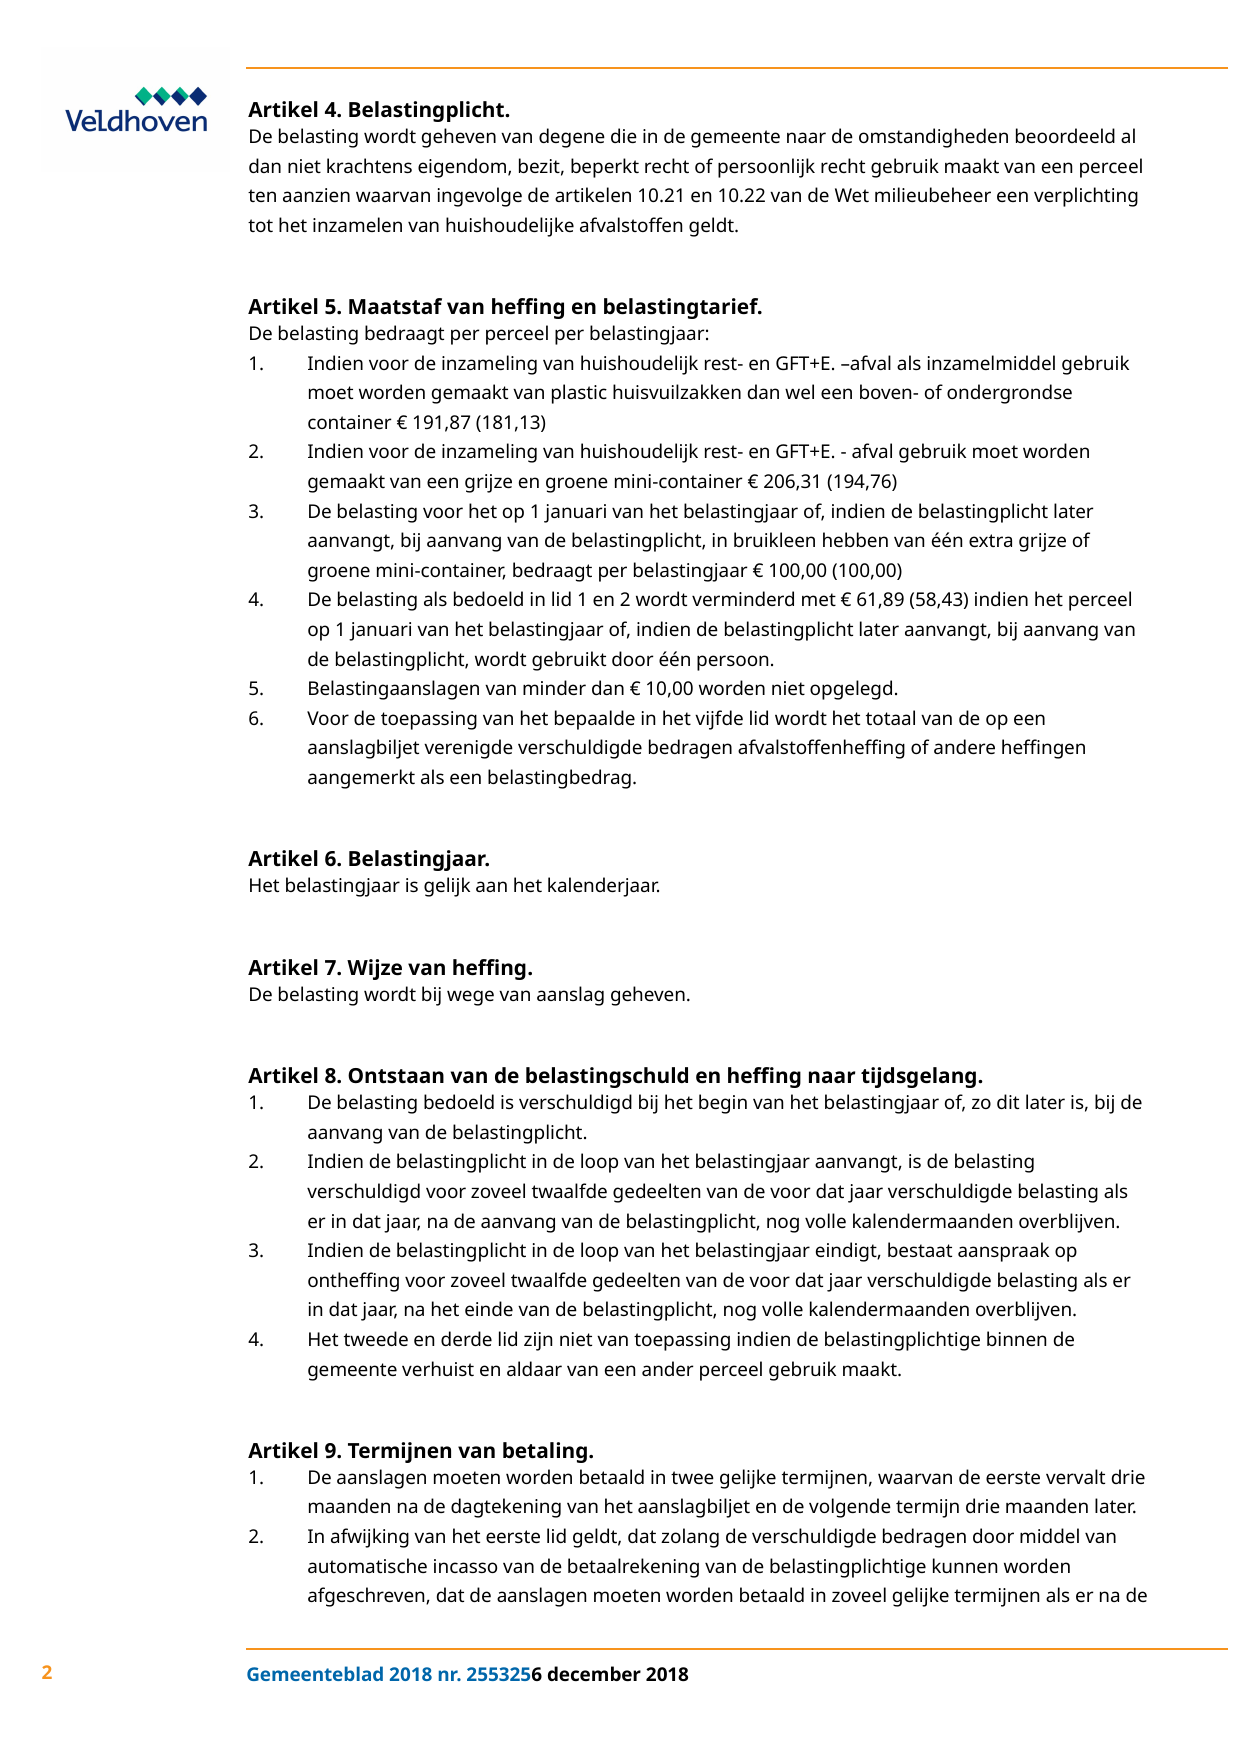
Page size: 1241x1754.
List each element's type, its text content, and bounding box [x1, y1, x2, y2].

list De belasting als bedoeld in lid 1 en 2 wordt verminderd met € 61,89 (58,43) indien het perceel op 1 januari van het belastingjaar of, indien de belastingplicht later aanvangt, bij aanvang van de belastingplicht, wordt gebruikt door één persoon. [248, 587, 1152, 672]
text De belasting wordt geheven van degene die in de gemeente naar de omstandigheden beoordeeld al dan niet krachtens eigendom, bezit, beperkt recht of persoonlijk recht gebruik maakt van een perceel ten aanzien waarvan ingevolge de artikelen 10.21 en 10.22 van de Wet milieubeheer een verplichting tot het inzamelen van huishoudelijke afvalstoffen geldt. [248, 123, 1152, 238]
list De aanslagen moeten worden betaald in twee gelijke termijnen, waarvan de eerste vervalt drie maanden na de dagtekening van het aanslagbiljet en de volgende termijn drie maanden later. [248, 1464, 1152, 1519]
picture [41, 47, 231, 172]
text De belasting bedraagt per perceel per belastingjaar: [248, 320, 1152, 346]
list In afwijking van het eerste lid geldt, dat zolang de verschuldigde bedragen door middel van automatische incasso van de betaalrekening van de belastingplichtige kunnen worden afgeschreven, dat de aanslagen moeten worden betaald in zoveel gelijke termijnen als er na de [248, 1523, 1152, 1608]
list De belasting bedoeld is verschuldigd bij het begin van het belastingjaar of, zo dit later is, bij de aanvang van de belastingplicht. [248, 1089, 1152, 1145]
list Voor de toepassing van het bepaalde in het vijfde lid wordt het totaal van de op een aanslagbiljet verenigde verschuldigde bedragen afvalstoffenheffing of andere heffingen aangemerkt als een belastingbedrag. [248, 705, 1152, 790]
text Het belastingjaar is gelijk aan het kalenderjaar. [248, 873, 1152, 898]
list Het tweede en derde lid zijn niet van toepassing indien de belastingplichtige binnen de gemeente verhuist en aldaar van een ander perceel gebruik maakt. [248, 1326, 1152, 1381]
list Indien de belastingplicht in de loop van het belastingjaar aanvangt, is de belasting verschuldigd voor zoveel twaalfde gedeelten van de voor dat jaar verschuldigde belasting als er in dat jaar, na de aanvang van de belastingplicht, nog volle kalendermaanden overblijven. [248, 1149, 1152, 1233]
text Artikel 8. Ontstaan van de belastingschuld en heffing naar tijdsgelang. [248, 1061, 1152, 1089]
text Artikel 6. Belastingjaar. [248, 844, 1152, 873]
text Artikel 9. Termijnen van betaling. [248, 1436, 1152, 1464]
list Indien voor de inzameling van huishoudelijk rest- en GFT+E. –afval als inzamelmiddel gebruik moet worden gemaakt van plastic huisvuilzakken dan wel een boven- of ondergrondse container € 191,87 (181,13) [248, 350, 1152, 435]
list Indien voor de inzameling van huishoudelijk rest- en GFT+E. - afval gebruik moet worden gemaakt van een grijze en groene mini-container € 206,31 (194,76) [248, 439, 1152, 494]
list Indien de belastingplicht in de loop van het belastingjaar eindigt, bestaat aanspraak op ontheffing voor zoveel twaalfde gedeelten van de voor dat jaar verschuldigde belasting als er in dat jaar, na het einde van de belastingplicht, nog volle kalendermaanden overblijven. [248, 1237, 1152, 1322]
text Artikel 5. Maatstaf van heffing en belastingtarief. [248, 292, 1152, 320]
text Artikel 4. Belastingplicht. [248, 95, 1152, 123]
list Belastingaanslagen van minder dan € 10,00 worden niet opgelegd. [248, 675, 1152, 701]
text De belasting wordt bij wege van aanslag geheven. [248, 981, 1152, 1007]
list De belasting voor het op 1 januari van het belastingjaar of, indien de belastingplicht later aanvangt, bij aanvang van de belastingplicht, in bruikleen hebben van één extra grijze of groene mini-container, bedraagt per belastingjaar € 100,00 (100,00) [248, 498, 1152, 583]
text Artikel 7. Wijze van heffing. [248, 953, 1152, 981]
